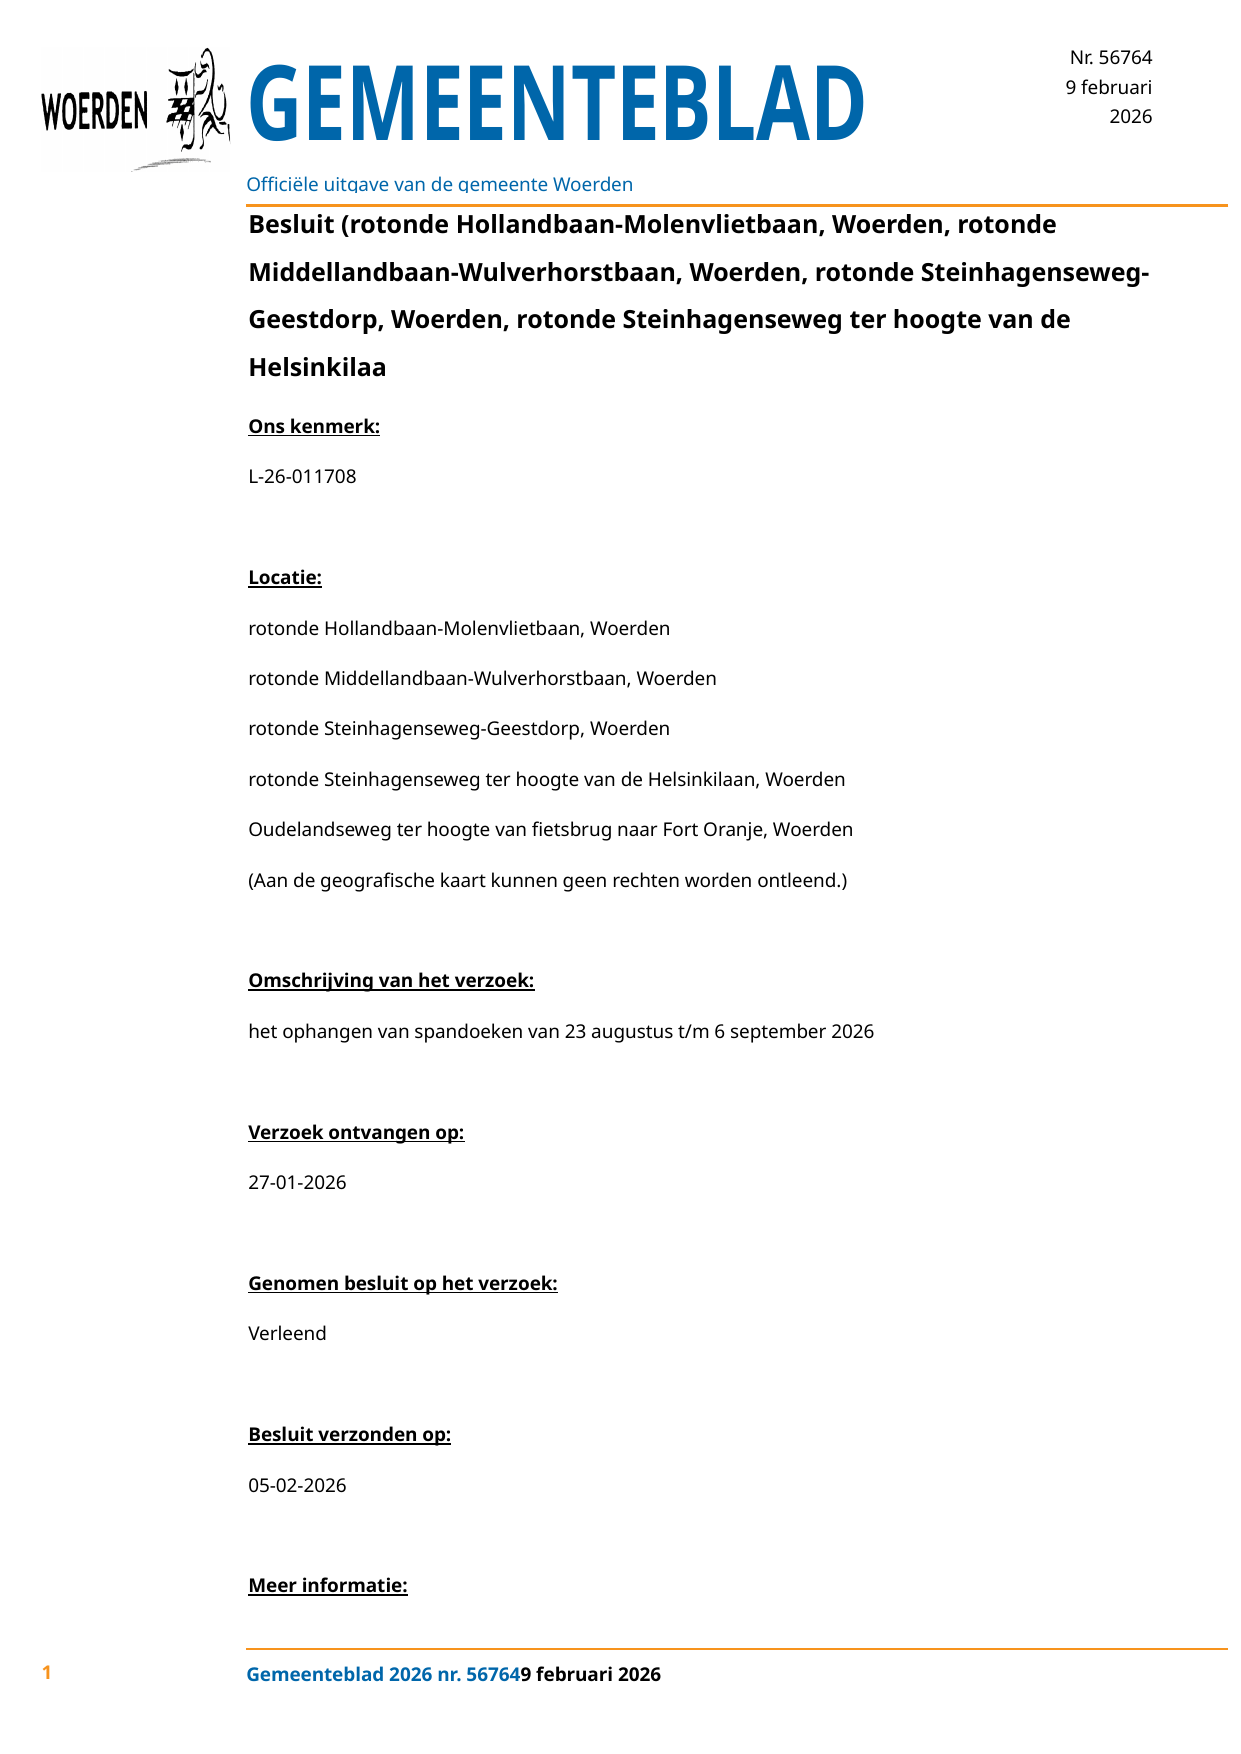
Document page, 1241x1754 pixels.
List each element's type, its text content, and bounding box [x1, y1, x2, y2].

text het ophangen van spandoeken van 23 augustus t/m 6 september 2026 [248, 1018, 1152, 1044]
text rotonde Steinhagenseweg ter hoogte van de Helsinkilaan, Woerden [248, 766, 1152, 792]
text Locatie: [248, 564, 1152, 590]
text Ons kenmerk: [248, 413, 1152, 439]
picture [41, 47, 231, 172]
text Meer informatie: [248, 1573, 1152, 1598]
text rotonde Middellandbaan-Wulverhorstbaan, Woerden [248, 665, 1152, 691]
text Genomen besluit op het verzoek: [248, 1270, 1152, 1296]
text Omschrijving van het verzoek: [248, 968, 1152, 993]
text Besluit (rotonde Hollandbaan-Molenvlietbaan, Woerden, rotonde Middellandbaan-Wulverhorstbaan, Woerden, rotonde Steinhagenseweg-Geestdorp, Woerden, rotonde Steinhagenseweg ter hoogte van de Helsinkilaa [248, 207, 1152, 384]
text rotonde Hollandbaan-Molenvlietbaan, Woerden [248, 615, 1152, 641]
text (Aan de geografische kaart kunnen geen rechten worden ontleend.) [248, 867, 1152, 893]
text 05-02-2026 [248, 1472, 1152, 1498]
text Verzoek ontvangen op: [248, 1119, 1152, 1145]
text Verleend [248, 1321, 1152, 1346]
text 27-01-2026 [248, 1169, 1152, 1195]
text Besluit verzonden op: [248, 1421, 1152, 1447]
text rotonde Steinhagenseweg-Geestdorp, Woerden [248, 716, 1152, 741]
text L-26-011708 [248, 463, 1152, 489]
text Oudelandseweg ter hoogte van fietsbrug naar Fort Oranje, Woerden [248, 816, 1152, 842]
